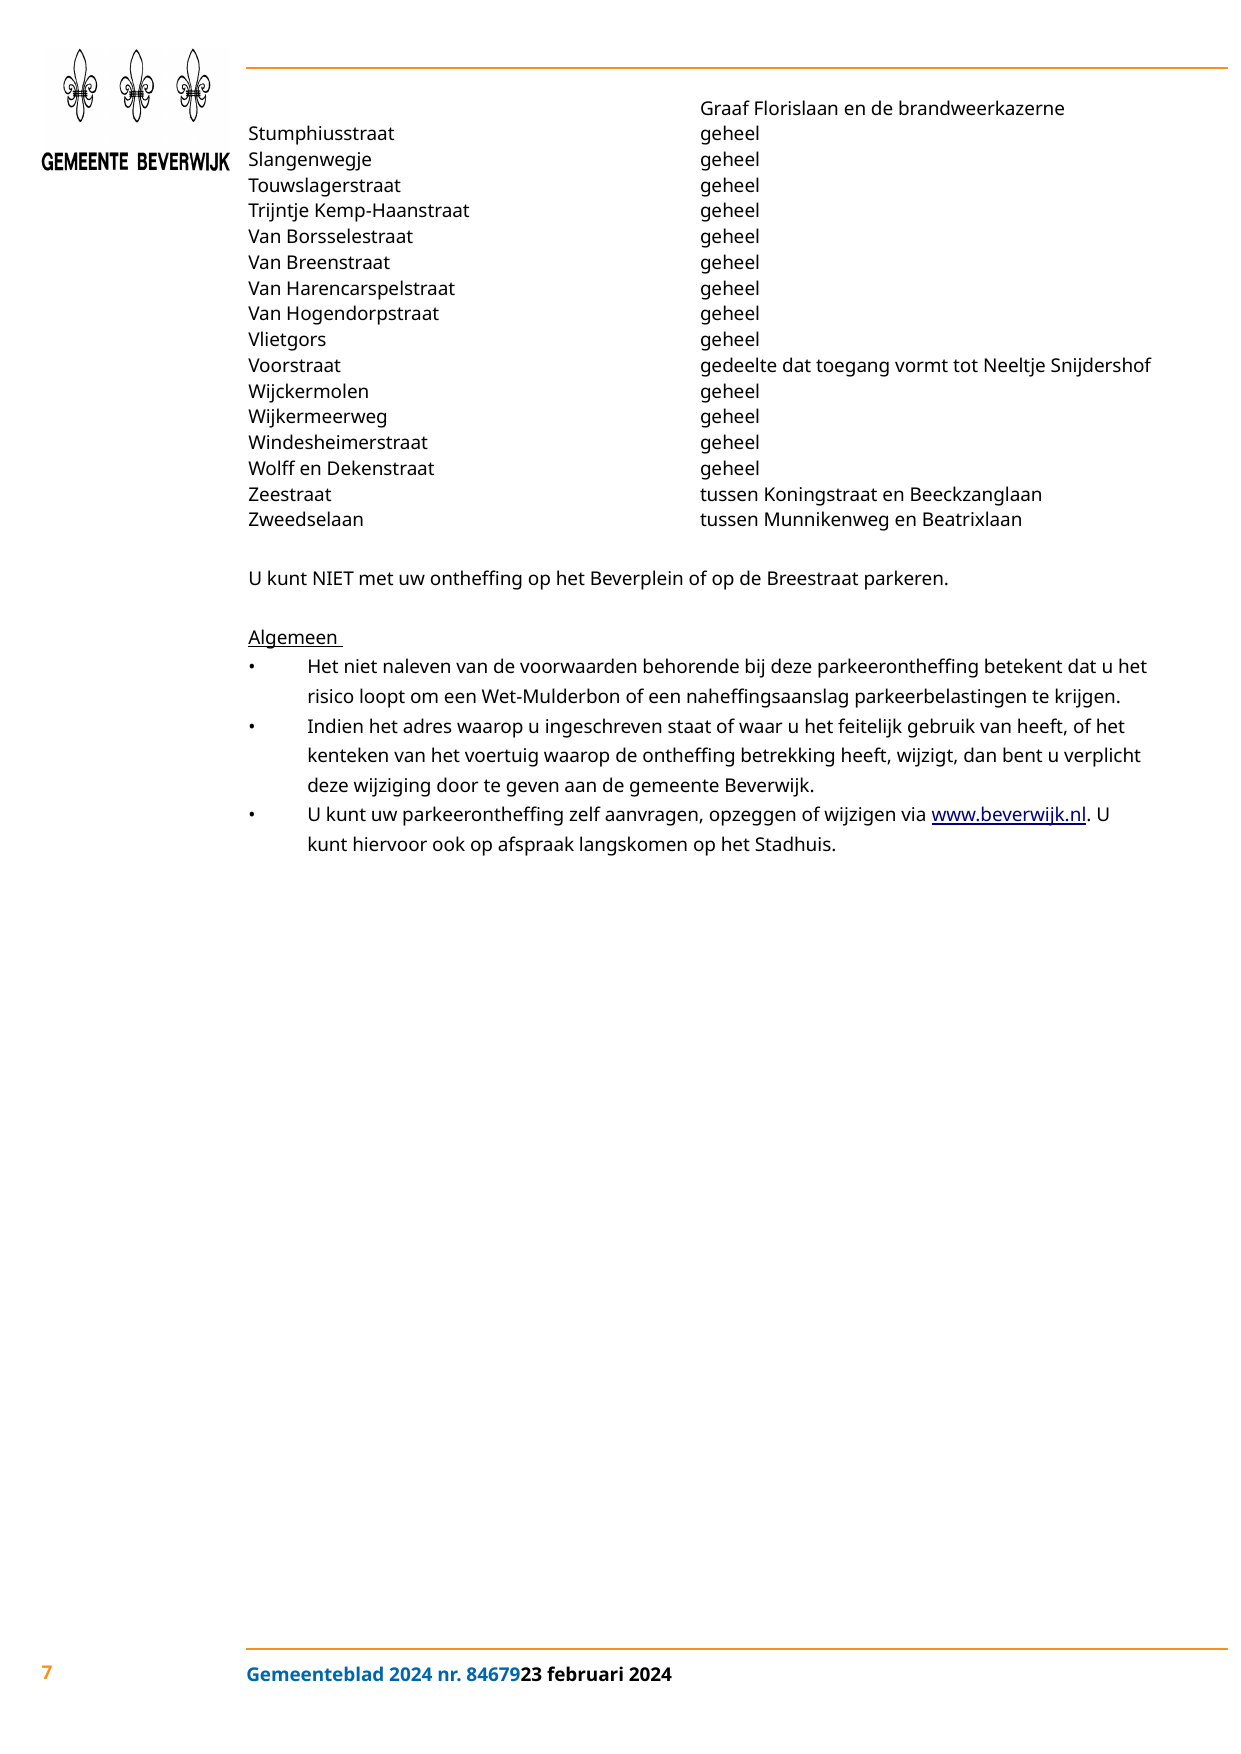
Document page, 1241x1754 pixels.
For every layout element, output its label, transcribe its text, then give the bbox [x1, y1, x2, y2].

table_cell Voorstraat [248, 352, 700, 378]
table_cell [248, 95, 700, 121]
table_cell geheel [700, 121, 1152, 146]
text Algemeen [248, 624, 1152, 650]
table_cell Wolff en Dekenstraat [248, 455, 700, 481]
table_cell geheel [700, 301, 1152, 326]
table_cell Trijntje Kemp-Haanstraat [248, 198, 700, 223]
picture [41, 47, 231, 172]
table_cell geheel [700, 249, 1152, 275]
table_cell geheel [700, 378, 1152, 403]
table_cell Graaf Florislaan en de brandweerkazerne [700, 95, 1152, 121]
table_cell Zweedselaan [248, 506, 700, 532]
table_cell Zeestraat [248, 481, 700, 506]
table_cell Windesheimerstraat [248, 429, 700, 455]
table_cell Van Breenstraat [248, 249, 700, 275]
table_cell geheel [700, 429, 1152, 455]
table_cell Wijkermeerweg [248, 404, 700, 429]
table_cell gedeelte dat toegang vormt tot Neeltje Snijdershof [700, 352, 1152, 378]
list Indien het adres waarop u ingeschreven staat of waar u het feitelijk gebruik van heeft, of het kenteken van het voertuig waarop de ontheffing betrekking heeft, wijzigt, dan bent u verplicht deze wijziging door te geven aan de gemeente Beverwijk. [248, 713, 1152, 798]
table_cell Stumphiusstraat [248, 121, 700, 146]
table_cell tussen Koningstraat en Beeckzanglaan [700, 481, 1152, 506]
table_cell Wijckermolen [248, 378, 700, 403]
table_cell Van Harencarspelstraat [248, 275, 700, 301]
table_cell geheel [700, 275, 1152, 301]
list Het niet naleven van de voorwaarden behorende bij deze parkeerontheffing betekent dat u het risico loopt om een Wet-Mulderbon of een naheffingsaanslag parkeerbelastingen te krijgen. [248, 654, 1152, 709]
table_cell geheel [700, 146, 1152, 172]
table_cell geheel [700, 198, 1152, 223]
table_cell Vlietgors [248, 326, 700, 352]
table_cell Van Hogendorpstraat [248, 301, 700, 326]
list U kunt uw parkeerontheffing zelf aanvragen, opzeggen of wijzigen via www.beverwijk.nl. U kunt hiervoor ook op afspraak langskomen op het Stadhuis. [248, 802, 1152, 857]
table_cell Slangenwegje [248, 146, 700, 172]
table_cell tussen Munnikenweg en Beatrixlaan [700, 506, 1152, 532]
table_cell geheel [700, 224, 1152, 249]
table_cell geheel [700, 326, 1152, 352]
table_cell geheel [700, 455, 1152, 481]
table_cell Touwslagerstraat [248, 172, 700, 198]
table_cell geheel [700, 404, 1152, 429]
table_cell Van Borsselestraat [248, 224, 700, 249]
text U kunt NIET met uw ontheffing op het Beverplein of op de Breestraat parkeren. [248, 565, 1152, 591]
table_cell geheel [700, 172, 1152, 198]
